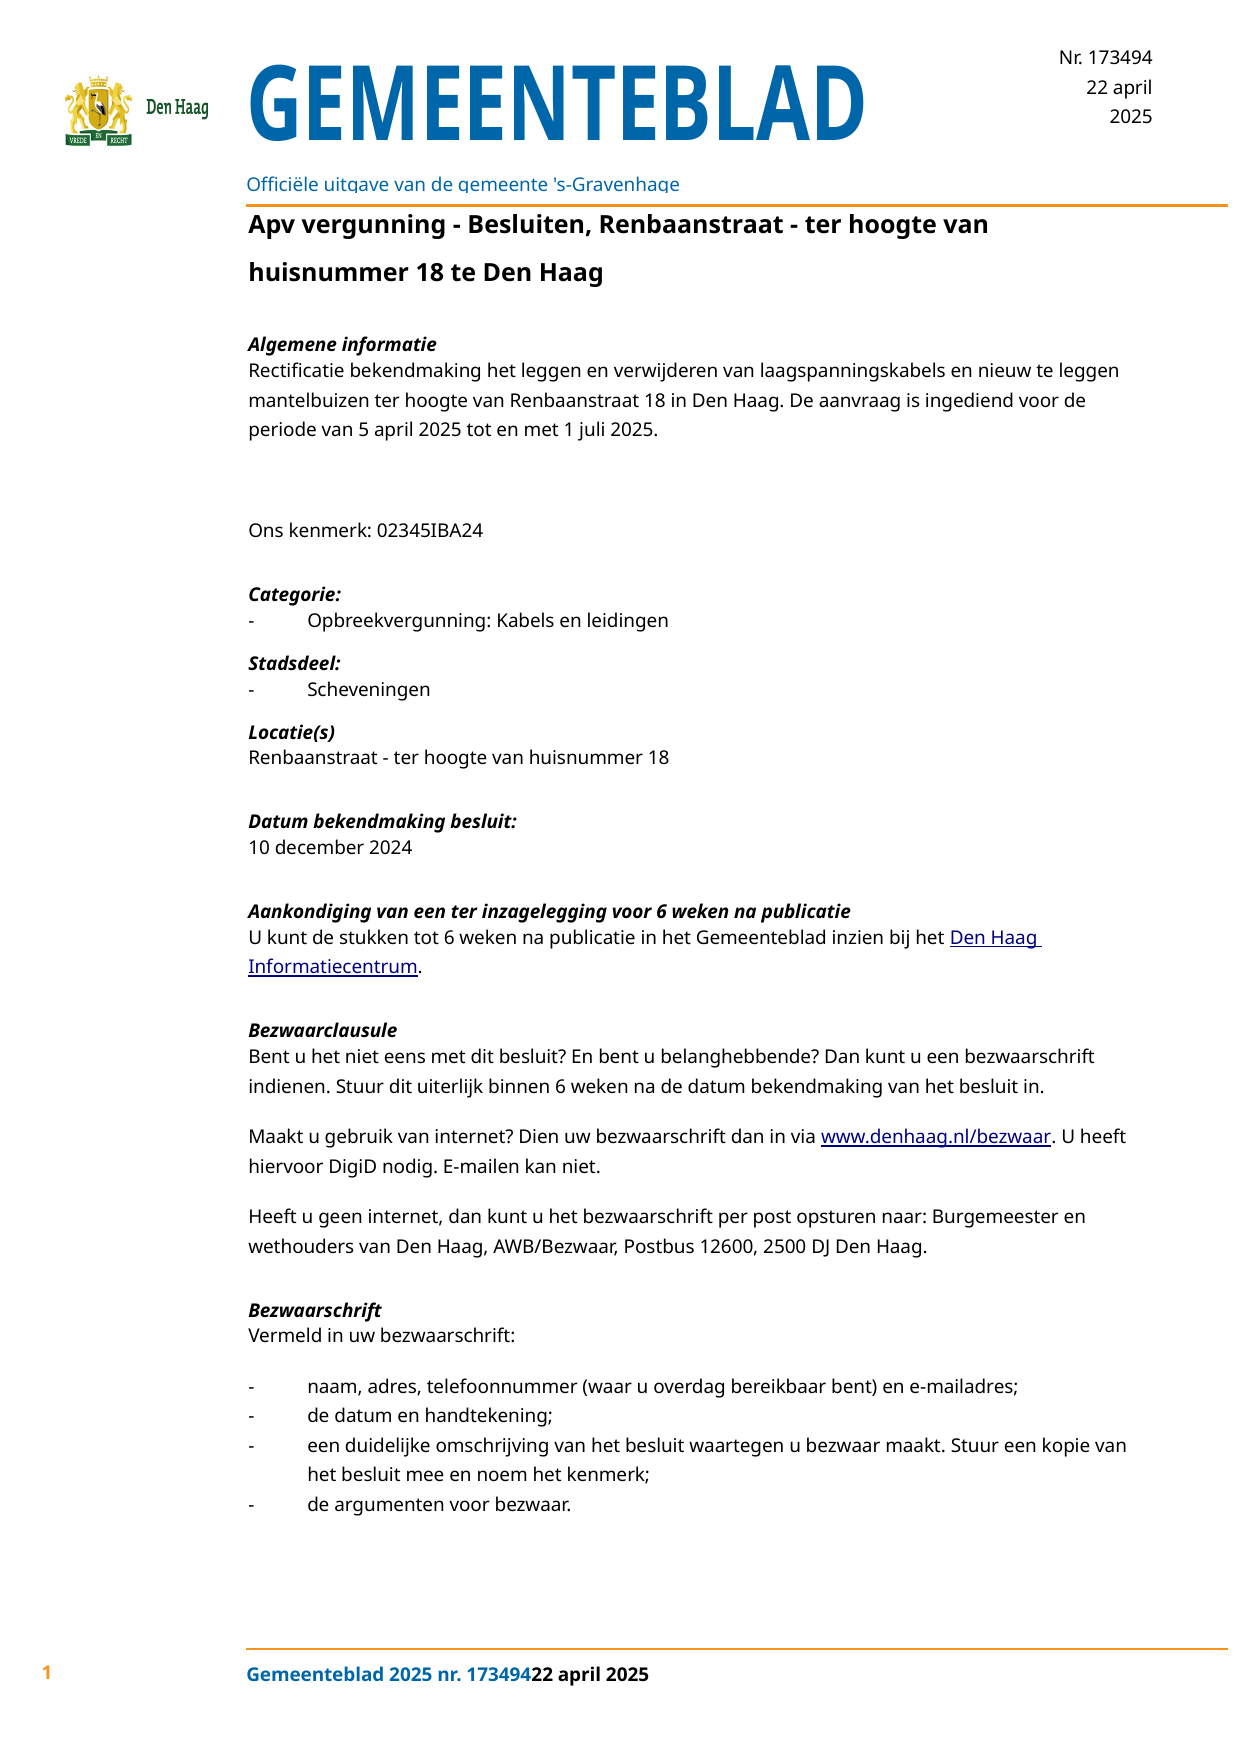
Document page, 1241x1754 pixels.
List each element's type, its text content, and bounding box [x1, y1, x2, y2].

text Stadsdeel: [248, 650, 1152, 676]
text Bezwaarclausule [248, 1017, 1152, 1043]
list de datum en handtekening; [248, 1402, 1152, 1428]
picture [41, 47, 231, 172]
text Datum bekendmaking besluit: [248, 808, 1152, 834]
list Opbreekvergunning: Kabels en leidingen [248, 607, 1152, 633]
text Ons kenmerk: 02345IBA24 [248, 517, 1152, 543]
text U kunt de stukken tot 6 weken na publicatie in het Gemeenteblad inzien bij het Den Haag Informatiecentrum. [248, 924, 1152, 979]
text Bent u het niet eens met dit besluit? En bent u belanghebbende? Dan kunt u een bezwaarschrift indienen. Stuur dit uiterlijk binnen 6 weken na de datum bekendmaking van het besluit in. [248, 1043, 1152, 1098]
text Bezwaarschrift [248, 1297, 1152, 1322]
text Algemene informatie [248, 331, 1152, 357]
list Scheveningen [248, 676, 1152, 701]
list naam, adres, telefoonnummer (waar u overdag bereikbaar bent) en e-mailadres; [248, 1373, 1152, 1399]
list een duidelijke omschrijving van het besluit waartegen u bezwaar maakt. Stuur een kopie van het besluit mee en noem het kenmerk; [248, 1432, 1152, 1487]
text Renbaanstraat - ter hoogte van huisnummer 18 [248, 744, 1152, 770]
text Maakt u gebruik van internet? Dien uw bezwaarschrift dan in via www.denhaag.nl/bezwaar. U heeft hiervoor DigiD nodig. E-mailen kan niet. [248, 1123, 1152, 1178]
list de argumenten voor bezwaar. [248, 1491, 1152, 1517]
text Aankondiging van een ter inzagelegging voor 6 weken na publicatie [248, 898, 1152, 924]
text Categorie: [248, 581, 1152, 607]
text Rectificatie bekendmaking het leggen en verwijderen van laagspanningskabels en nieuw te leggen mantelbuizen ter hoogte van Renbaanstraat 18 in Den Haag. De aanvraag is ingediend voor de periode van 5 april 2025 tot en met 1 juli 2025. [248, 357, 1152, 442]
text Locatie(s) [248, 719, 1152, 744]
text Apv vergunning - Besluiten, Renbaanstraat - ter hoogte van huisnummer 18 te Den Haag [248, 207, 1152, 288]
text Vermeld in uw bezwaarschrift: [248, 1322, 1152, 1348]
text 10 december 2024 [248, 834, 1152, 860]
text Heeft u geen internet, dan kunt u het bezwaarschrift per post opsturen naar: Burgemeester en wethouders van Den Haag, AWB/Bezwaar, Postbus 12600, 2500 DJ Den Haag. [248, 1203, 1152, 1258]
